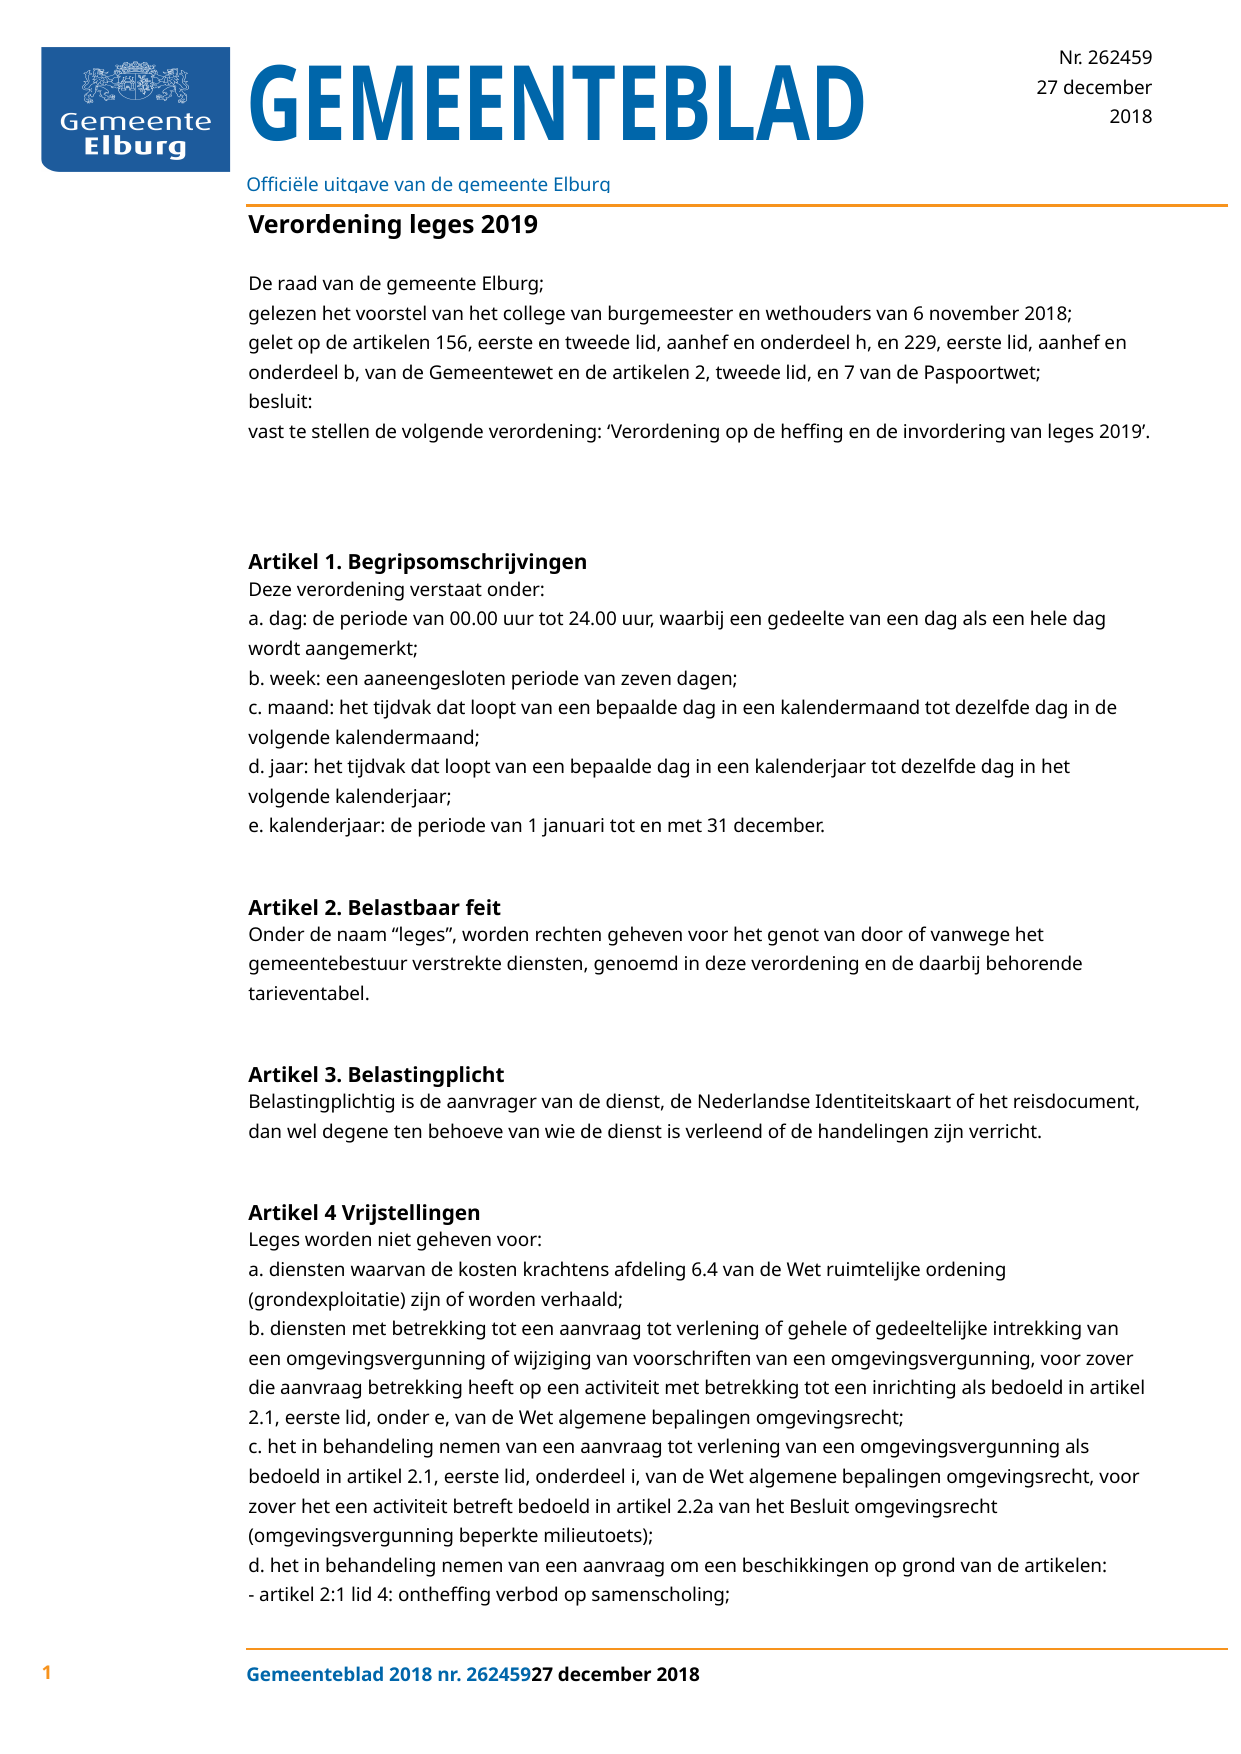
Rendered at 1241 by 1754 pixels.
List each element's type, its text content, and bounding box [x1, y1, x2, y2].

text Deze verordening verstaat onder: [248, 576, 1152, 602]
text Artikel 4 Vrijstellingen [248, 1198, 1152, 1227]
text Artikel 3. Belastingplicht [248, 1060, 1152, 1089]
text Leges worden niet geheven voor: [248, 1227, 1152, 1252]
text b. diensten met betrekking tot een aanvraag tot verlening of gehele of gedeeltelijke intrekking van een omgevingsvergunning of wijziging van voorschriften van een omgevingsvergunning, voor zover die aanvraag betrekking heeft op een activiteit met betrekking tot een inrichting als bedoeld in artikel 2.1, eerste lid, onder e, van de Wet algemene bepalingen omgevingsrecht; [248, 1315, 1152, 1430]
text d. het in behandeling nemen van een aanvraag om een beschikkingen op grond van de artikelen: [248, 1552, 1152, 1578]
text c. het in behandeling nemen van een aanvraag tot verlening van een omgevingsvergunning als bedoeld in artikel 2.1, eerste lid, onderdeel i, van de Wet algemene bepalingen omgevingsrecht, voor zover het een activiteit betreft bedoeld in artikel 2.2a van het Besluit omgevingsrecht (omgevingsvergunning beperkte milieutoets); [248, 1434, 1152, 1548]
text Verordening leges 2019 [248, 207, 1152, 241]
text Artikel 2. Belastbaar feit [248, 893, 1152, 921]
text a. dag: de periode van 00.00 uur tot 24.00 uur, waarbij een gedeelte van een dag als een hele dag wordt aangemerkt; [248, 606, 1152, 661]
text Onder de naam “leges”, worden rechten geheven voor het genot van door of vanwege het gemeentebestuur verstrekte diensten, genoemd in deze verordening en de daarbij behorende tarieventabel. [248, 921, 1152, 1006]
text b. week: een aaneengesloten periode van zeven dagen; [248, 665, 1152, 690]
text vast te stellen de volgende verordening: ‘Verordening op de heffing en de invordering van leges 2019’. [248, 418, 1152, 444]
text gelezen het voorstel van het college van burgemeester en wethouders van 6 november 2018; [248, 300, 1152, 326]
text e. kalenderjaar: de periode van 1 januari tot en met 31 december. [248, 813, 1152, 838]
text De raad van de gemeente Elburg; [248, 270, 1152, 296]
text besluit: [248, 389, 1152, 414]
text Artikel 1. Begripsomschrijvingen [248, 547, 1152, 576]
picture [41, 47, 231, 172]
text gelet op de artikelen 156, eerste en tweede lid, aanhef en onderdeel h, en 229, eerste lid, aanhef en onderdeel b, van de Gemeentewet en de artikelen 2, tweede lid, en 7 van de Paspoortwet; [248, 329, 1152, 385]
text - artikel 2:1 lid 4: ontheffing verbod op samenscholing; [248, 1582, 1152, 1607]
text Belastingplichtig is de aanvrager van de dienst, de Nederlandse Identiteitskaart of het reisdocument, dan wel degene ten behoeve van wie de dienst is verleend of de handelingen zijn verricht. [248, 1089, 1152, 1144]
text c. maand: het tijdvak dat loopt van een bepaalde dag in een kalendermaand tot dezelfde dag in de volgende kalendermaand; [248, 694, 1152, 749]
text a. diensten waarvan de kosten krachtens afdeling 6.4 van de Wet ruimtelijke ordening (grondexploitatie) zijn of worden verhaald; [248, 1256, 1152, 1312]
text d. jaar: het tijdvak dat loopt van een bepaalde dag in een kalenderjaar tot dezelfde dag in het volgende kalenderjaar; [248, 753, 1152, 809]
